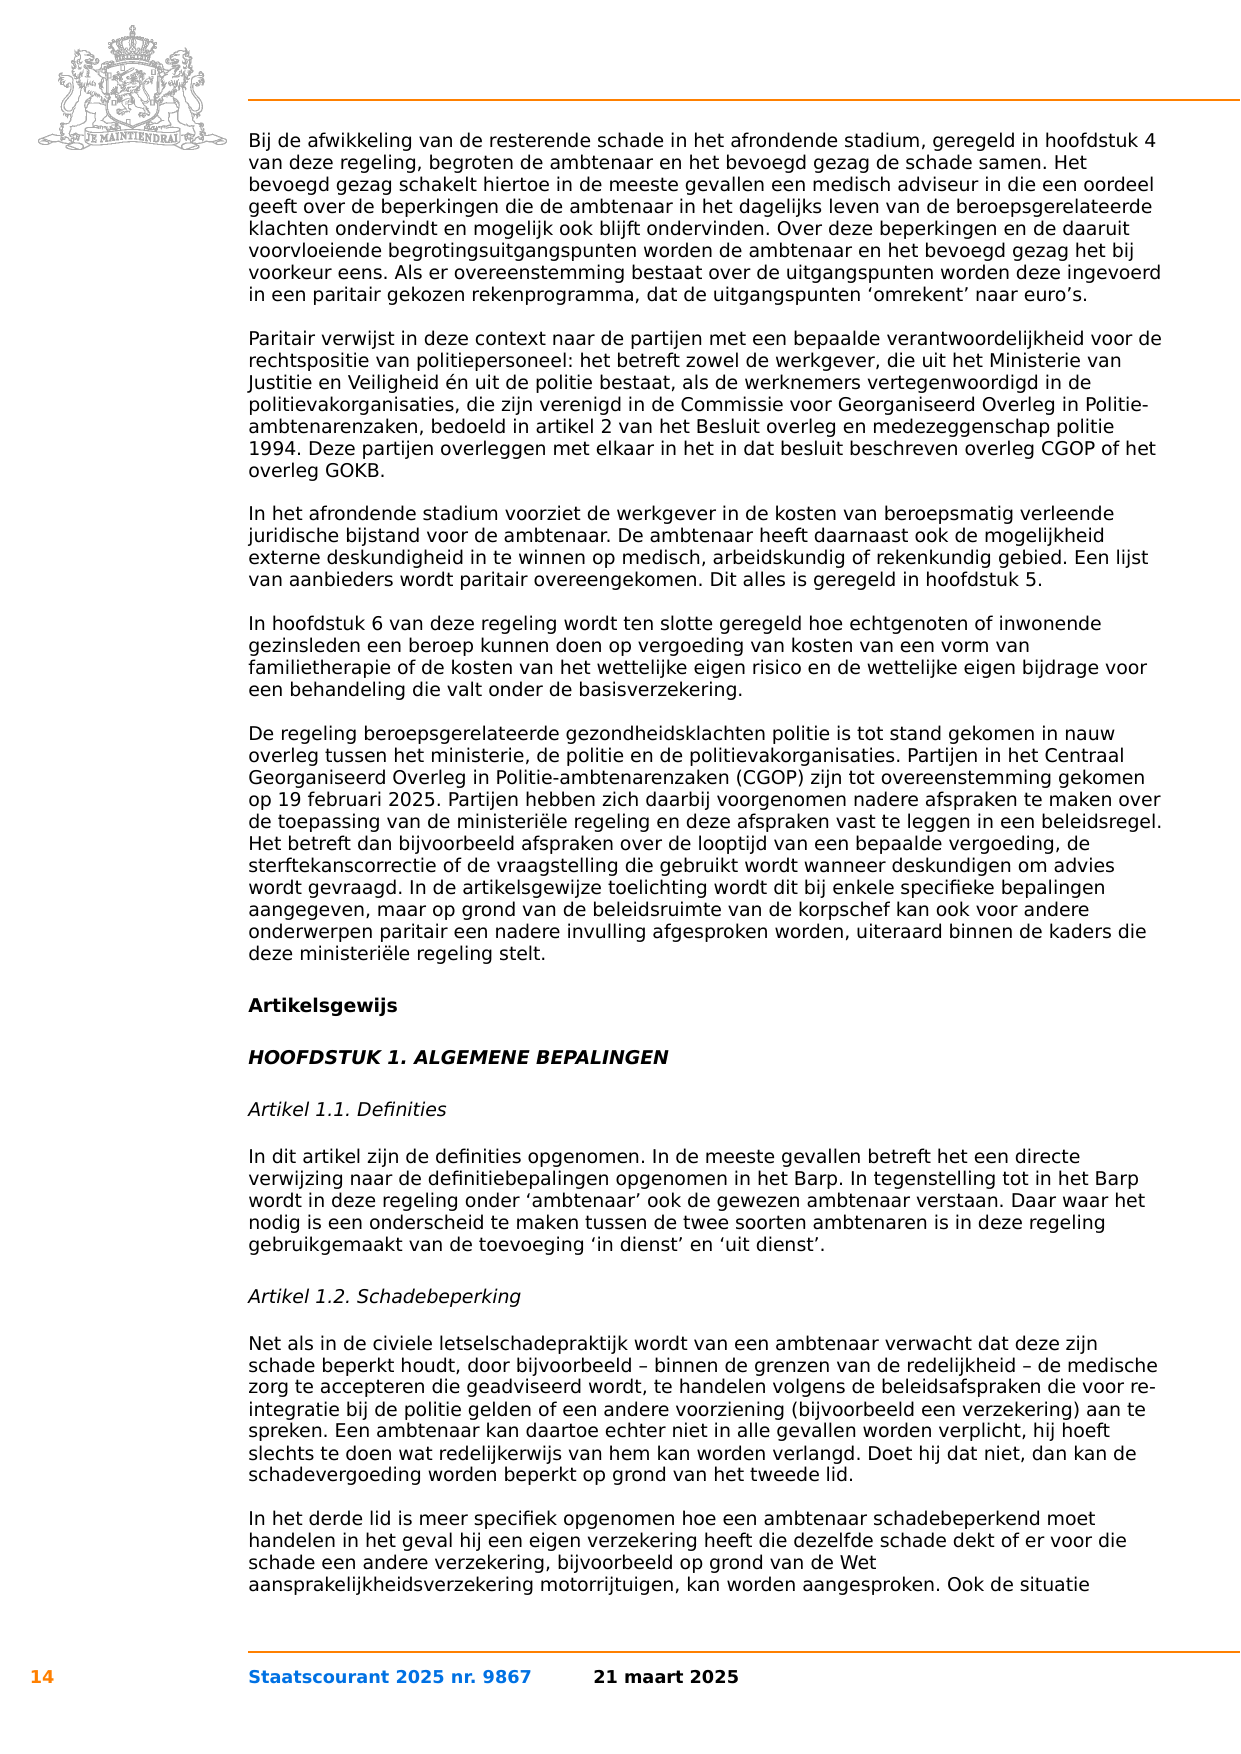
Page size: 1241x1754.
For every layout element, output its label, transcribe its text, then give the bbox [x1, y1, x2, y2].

subtitle Artikel 1.1. Definities [248, 1099, 1163, 1121]
text In het afrondende stadium voorziet de werkgever in de kosten van beroepsmatig verleende juridische bijstand voor de ambtenaar. De ambtenaar heeft daarnaast ook de mogelijkheid externe deskundigheid in te winnen op medisch, arbeidskundig of rekenkundig gebied. Een lijst van aanbieders wordt paritair overeengekomen. Dit alles is geregeld in hoofdstuk 5. [248, 503, 1163, 591]
text Paritair verwijst in deze context naar de partijen met een bepaalde verantwoordelijkheid voor de rechtspositie van politiepersoneel: het betreft zowel de werkgever, die uit het Ministerie van Justitie en Veiligheid én uit de politie bestaat, als de werknemers vertegenwoordigd in de politievakorganisaties, die zijn verenigd in de Commissie voor Georganiseerd Overleg in Politie-ambtenarenzaken, bedoeld in artikel 2 van het Besluit overleg en medezeggenschap politie 1994. Deze partijen overleggen met elkaar in het in dat besluit beschreven overleg CGOP of het overleg GOKB. [248, 328, 1163, 481]
text In hoofdstuk 6 van deze regeling wordt ten slotte geregeld hoe echtgenoten of inwonende gezinsleden een beroep kunnen doen op vergoeding van kosten van een vorm van familietherapie of de kosten van het wettelijke eigen risico en de wettelijke eigen bijdrage voor een behandeling die valt onder de basisverzekering. [248, 613, 1163, 701]
text Net als in de civiele letselschadepraktijk wordt van een ambtenaar verwacht dat deze zijn schade beperkt houdt, door bijvoorbeeld – binnen de grenzen van de redelijkheid – de medische zorg te accepteren die geadviseerd wordt, te handelen volgens de beleidsafspraken die voor re-integratie bij de politie gelden of een andere voorziening (bijvoorbeeld een verzekering) aan te spreken. Een ambtenaar kan daartoe echter niet in alle gevallen worden verplicht, hij hoeft slechts te doen wat redelijkerwijs van hem kan worden verlangd. Doet hij dat niet, dan kan de schadevergoeding worden beperkt op grond van het tweede lid. [248, 1332, 1163, 1486]
subtitle HOOFDSTUK 1. ALGEMENE BEPALINGEN [248, 1047, 1163, 1069]
text In het derde lid is meer specifiek opgenomen hoe een ambtenaar schadebeperkend moet handelen in het geval hij een eigen verzekering heeft die dezelfde schade dekt of er voor die schade een andere verzekering, bijvoorbeeld op grond van de Wet aansprakelijkheidsverzekering motorrijtuigen, kan worden aangesproken. Ook de situatie [248, 1508, 1163, 1596]
picture [38, 25, 227, 150]
subtitle Artikel 1.2. Schadebeperking [248, 1286, 1163, 1307]
text De regeling beroepsgerelateerde gezondheidsklachten politie is tot stand gekomen in nauw overleg tussen het ministerie, de politie en de politievakorganisaties. Partijen in het Centraal Georganiseerd Overleg in Politie-ambtenarenzaken (CGOP) zijn tot overeenstemming gekomen op 19 februari 2025. Partijen hebben zich daarbij voorgenomen nadere afspraken te maken over de toepassing van de ministeriële regeling en deze afspraken vast te leggen in een beleidsregel. Het betreft dan bijvoorbeeld afspraken over de looptijd van een bepaalde vergoeding, de sterftekanscorrectie of de vraagstelling die gebruikt wordt wanneer deskundigen om advies wordt gevraagd. In de artikelsgewijze toelichting wordt dit bij enkele specifieke bepalingen aangegeven, maar op grond van de beleidsruimte van de korpschef kan ook voor andere onderwerpen paritair een nadere invulling afgesproken worden, uiteraard binnen de kaders die deze ministeriële regeling stelt. [248, 723, 1163, 965]
text In dit artikel zijn de definities opgenomen. In de meeste gevallen betreft het een directe verwijzing naar de definitiebepalingen opgenomen in het Barp. In tegenstelling tot in het Barp wordt in deze regeling onder ‘ambtenaar’ ook de gewezen ambtenaar verstaan. Daar waar het nodig is een onderscheid te maken tussen de twee soorten ambtenaren is in deze regeling gebruikgemaakt van de toevoeging ‘in dienst’ en ‘uit dienst’. [248, 1146, 1163, 1256]
subtitle Artikelsgewijs [248, 995, 1163, 1017]
text Bij de afwikkeling van de resterende schade in het afrondende stadium, geregeld in hoofdstuk 4 van deze regeling, begroten de ambtenaar en het bevoegd gezag de schade samen. Het bevoegd gezag schakelt hiertoe in de meeste gevallen een medisch adviseur in die een oordeel geeft over de beperkingen die de ambtenaar in het dagelijks leven van de beroepsgerelateerde klachten ondervindt en mogelijk ook blijft ondervinden. Over deze beperkingen en de daaruit voorvloeiende begrotingsuitgangspunten worden de ambtenaar en het bevoegd gezag het bij voorkeur eens. Als er overeenstemming bestaat over de uitgangspunten worden deze ingevoerd in een paritair gekozen rekenprogramma, dat de uitgangspunten ‘omrekent’ naar euro’s. [248, 130, 1163, 306]
